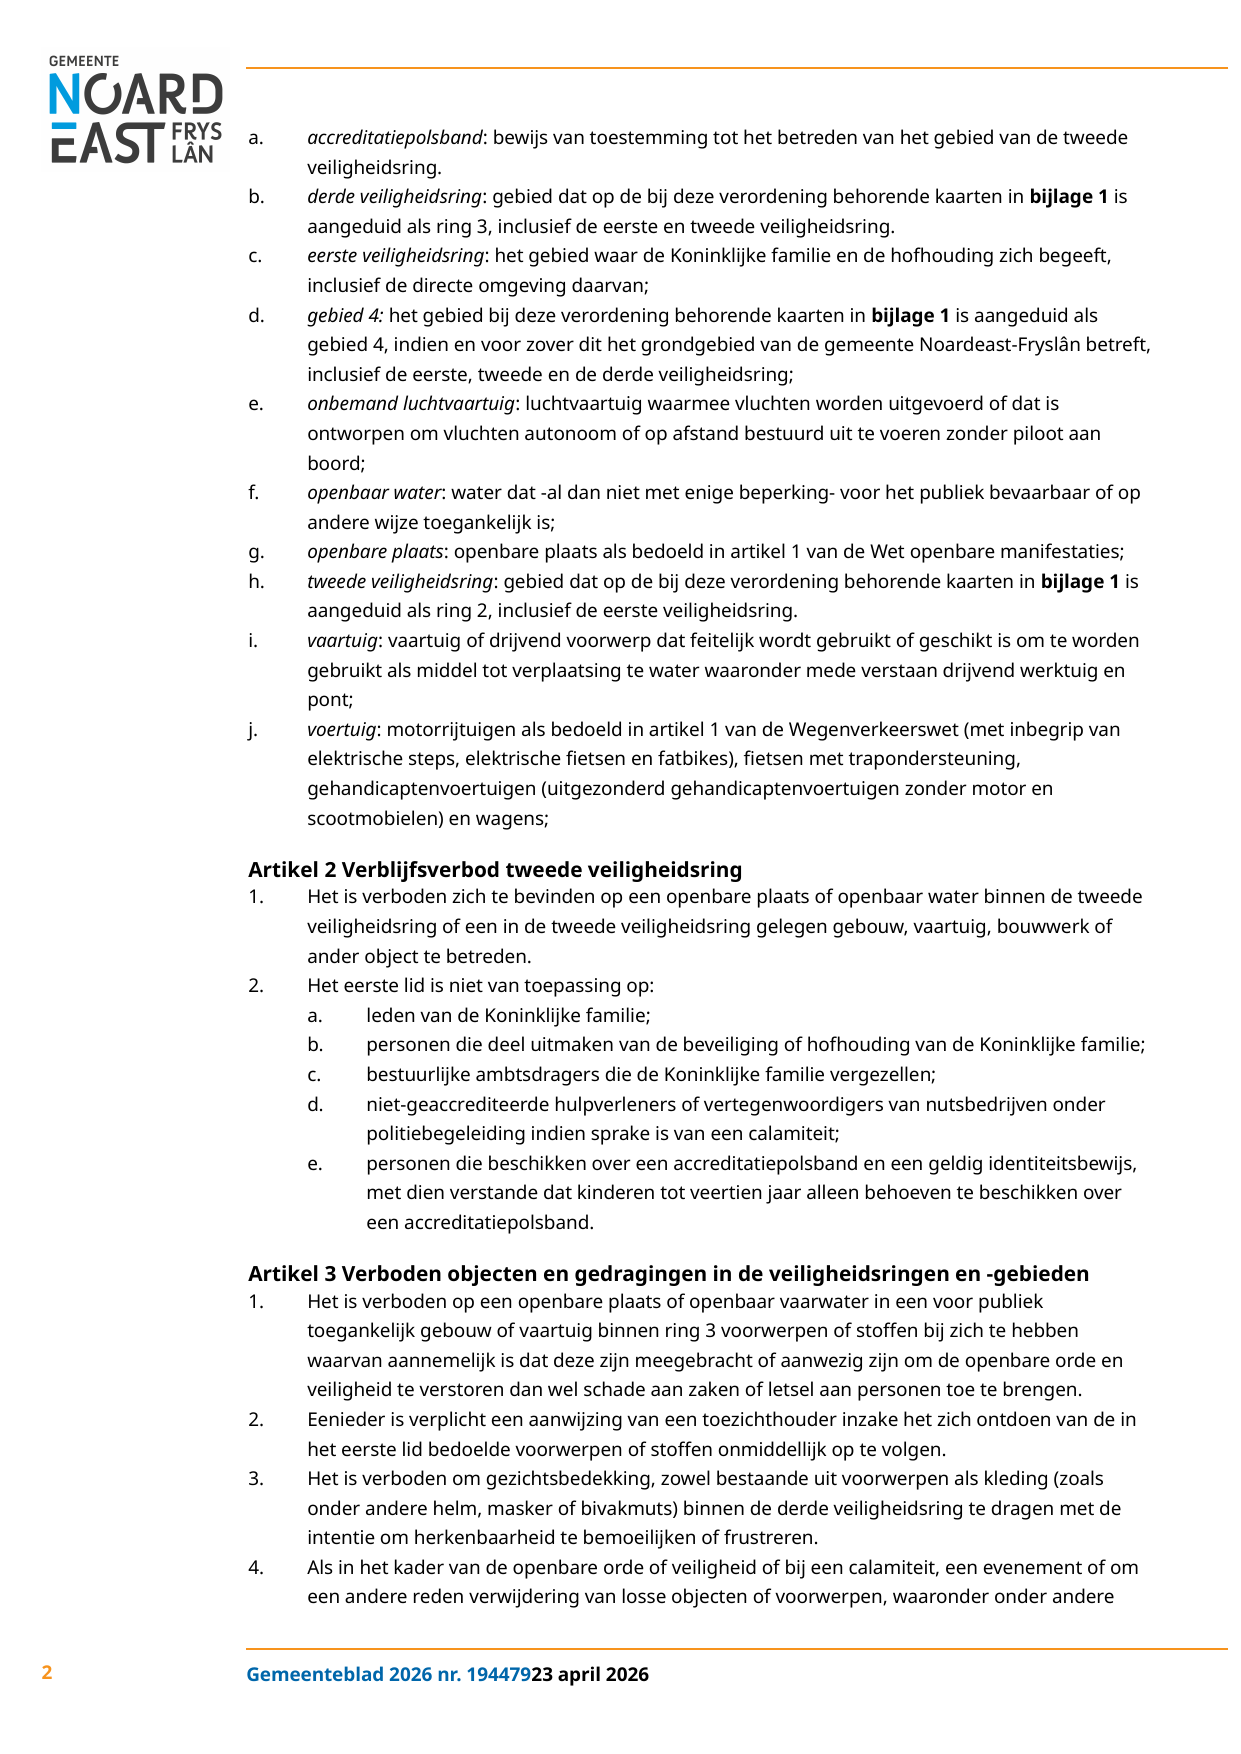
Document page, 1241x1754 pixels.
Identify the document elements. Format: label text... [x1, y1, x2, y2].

list gebied 4: het gebied bij deze verordening behorende kaarten in bijlage 1 is aangeduid als gebied 4, indien en voor zover dit het grondgebied van de gemeente Noardeast-Fryslân betreft, inclusief de eerste, tweede en de derde veiligheidsring; [248, 302, 1152, 387]
list voertuig: motorrijtuigen als bedoeld in artikel 1 van de Wegenverkeerswet (met inbegrip van elektrische steps, elektrische fietsen en fatbikes), fietsen met trapondersteuning, gehandicaptenvoertuigen (uitgezonderd gehandicaptenvoertuigen zonder motor en scootmobielen) en wagens; [248, 716, 1152, 831]
list Eenieder is verplicht een aanwijzing van een toezichthouder inzake het zich ontdoen van de in het eerste lid bedoelde voorwerpen of stoffen onmiddellijk op te volgen. [248, 1406, 1152, 1462]
list Het is verboden zich te bevinden op een openbare plaats of openbaar water binnen de tweede veiligheidsring of een in de tweede veiligheidsring gelegen gebouw, vaartuig, bouwwerk of ander object te betreden. [248, 884, 1152, 968]
list personen die beschikken over een accreditatiepolsband en een geldig identiteitsbewijs, met dien verstande dat kinderen tot veertien jaar alleen behoeven te beschikken over een accreditatiepolsband. [307, 1150, 1152, 1235]
list Het is verboden op een openbare plaats of openbaar vaarwater in een voor publiek toegankelijk gebouw of vaartuig binnen ring 3 voorwerpen of stoffen bij zich te hebben waarvan aannemelijk is dat deze zijn meegebracht of aanwezig zijn om de openbare orde en veiligheid te verstoren dan wel schade aan zaken of letsel aan personen toe te brengen. [248, 1288, 1152, 1402]
picture [41, 47, 231, 172]
text Artikel 3 Verboden objecten en gedragingen in de veiligheidsringen en -gebieden [248, 1259, 1152, 1288]
list vaartuig: vaartuig of drijvend voorwerp dat feitelijk wordt gebruikt of geschikt is om te worden gebruikt als middel tot verplaatsing te water waaronder mede verstaan drijvend werktuig en pont; [248, 627, 1152, 712]
list niet-geaccrediteerde hulpverleners of vertegenwoordigers van nutsbedrijven onder politiebegeleiding indien sprake is van een calamiteit; [307, 1091, 1152, 1146]
list personen die deel uitmaken van de beveiliging of hofhouding van de Koninklijke familie; [307, 1032, 1152, 1057]
list eerste veiligheidsring: het gebied waar de Koninklijke familie en de hofhouding zich begeeft, inclusief de directe omgeving daarvan; [248, 243, 1152, 298]
list Het is verboden om gezichtsbedekking, zowel bestaande uit voorwerpen als kleding (zoals onder andere helm, masker of bivakmuts) binnen de derde veiligheidsring te dragen met de intentie om herkenbaarheid te bemoeilijken of frustreren. [248, 1465, 1152, 1550]
list Als in het kader van de openbare orde of veiligheid of bij een calamiteit, een evenement of om een andere reden verwijdering van losse objecten of voorwerpen, waaronder onder andere [248, 1554, 1152, 1609]
list openbaar water: water dat -al dan niet met enige beperking- voor het publiek bevaarbaar of op andere wijze toegankelijk is; [248, 479, 1152, 535]
list leden van de Koninklijke familie; [307, 1002, 1152, 1028]
list accreditatiepolsband: bewijs van toestemming tot het betreden van het gebied van de tweede veiligheidsring. [248, 124, 1152, 180]
list derde veiligheidsring: gebied dat op de bij deze verordening behorende kaarten in bijlage 1 is aangeduid als ring 3, inclusief de eerste en tweede veiligheidsring. [248, 183, 1152, 239]
list bestuurlijke ambtsdragers die de Koninklijke familie vergezellen; [307, 1061, 1152, 1087]
list onbemand luchtvaartuig: luchtvaartuig waarmee vluchten worden uitgevoerd of dat is ontworpen om vluchten autonoom of op afstand bestuurd uit te voeren zonder piloot aan boord; [248, 391, 1152, 476]
list openbare plaats: openbare plaats als bedoeld in artikel 1 van de Wet openbare manifestaties; [248, 538, 1152, 564]
text Artikel 2 Verblijfsverbod tweede veiligheidsring [248, 855, 1152, 884]
list tweede veiligheidsring: gebied dat op de bij deze verordening behorende kaarten in bijlage 1 is aangeduid als ring 2, inclusief de eerste veiligheidsring. [248, 568, 1152, 623]
list Het eerste lid is niet van toepassing op: [248, 972, 1152, 998]
